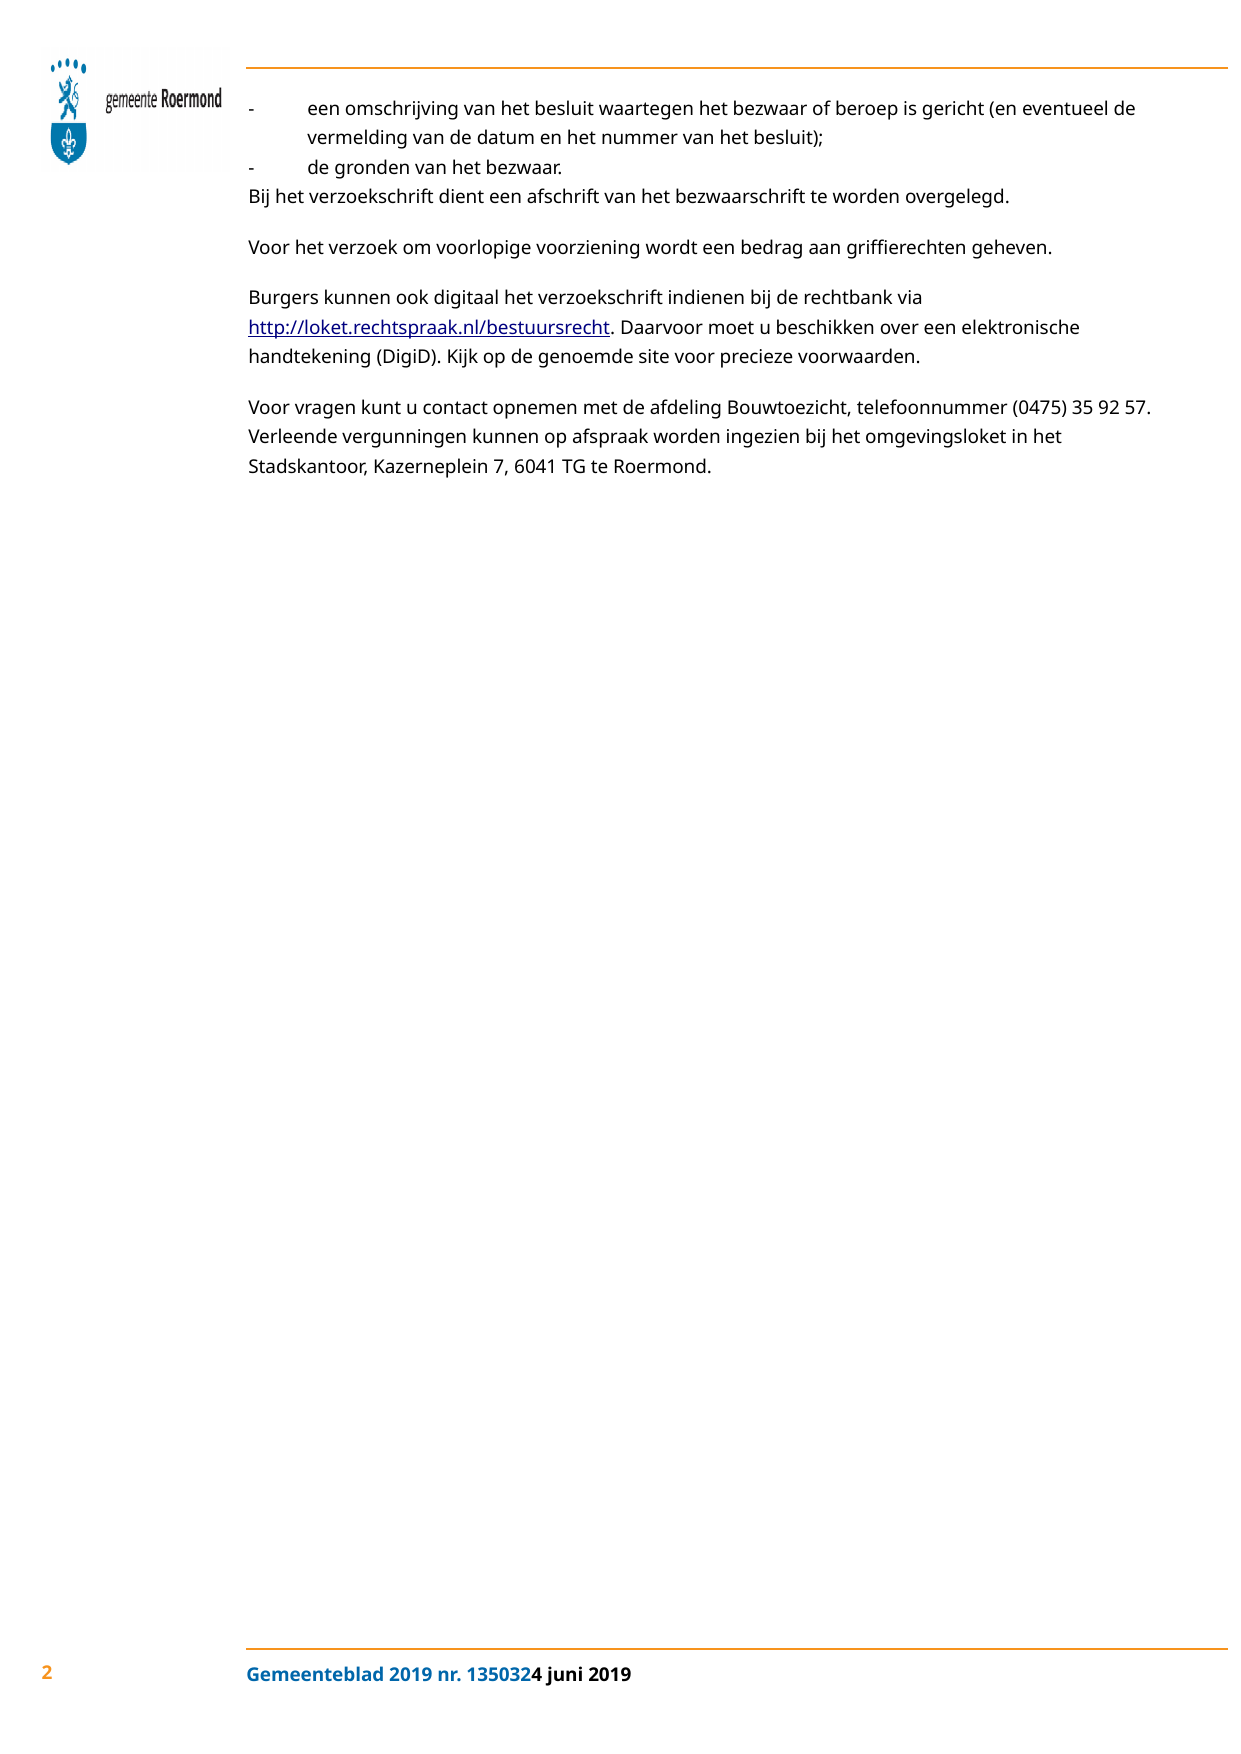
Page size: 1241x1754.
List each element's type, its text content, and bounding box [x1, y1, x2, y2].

list de gronden van het bezwaar. [248, 154, 1152, 180]
text Bij het verzoekschrift dient een afschrift van het bezwaarschrift te worden overgelegd. [248, 183, 1152, 209]
text Burgers kunnen ook digitaal het verzoekschrift indienen bij de rechtbank via http://loket.rechtspraak.nl/bestuursrecht. Daarvoor moet u beschikken over een elektronische handtekening (DigiD). Kijk op de genoemde site voor precieze voorwaarden. [248, 284, 1152, 369]
text Voor het verzoek om voorlopige voorziening wordt een bedrag aan griffierechten geheven. [248, 234, 1152, 260]
picture [41, 47, 231, 172]
text Voor vragen kunt u contact opnemen met de afdeling Bouwtoezicht, telefoonnummer (0475) 35 92 57. Verleende vergunningen kunnen op afspraak worden ingezien bij het omgevingsloket in het Stadskantoor, Kazerneplein 7, 6041 TG te Roermond. [248, 394, 1152, 479]
list een omschrijving van het besluit waartegen het bezwaar of beroep is gericht (en eventueel de vermelding van de datum en het nummer van het besluit); [248, 95, 1152, 150]
